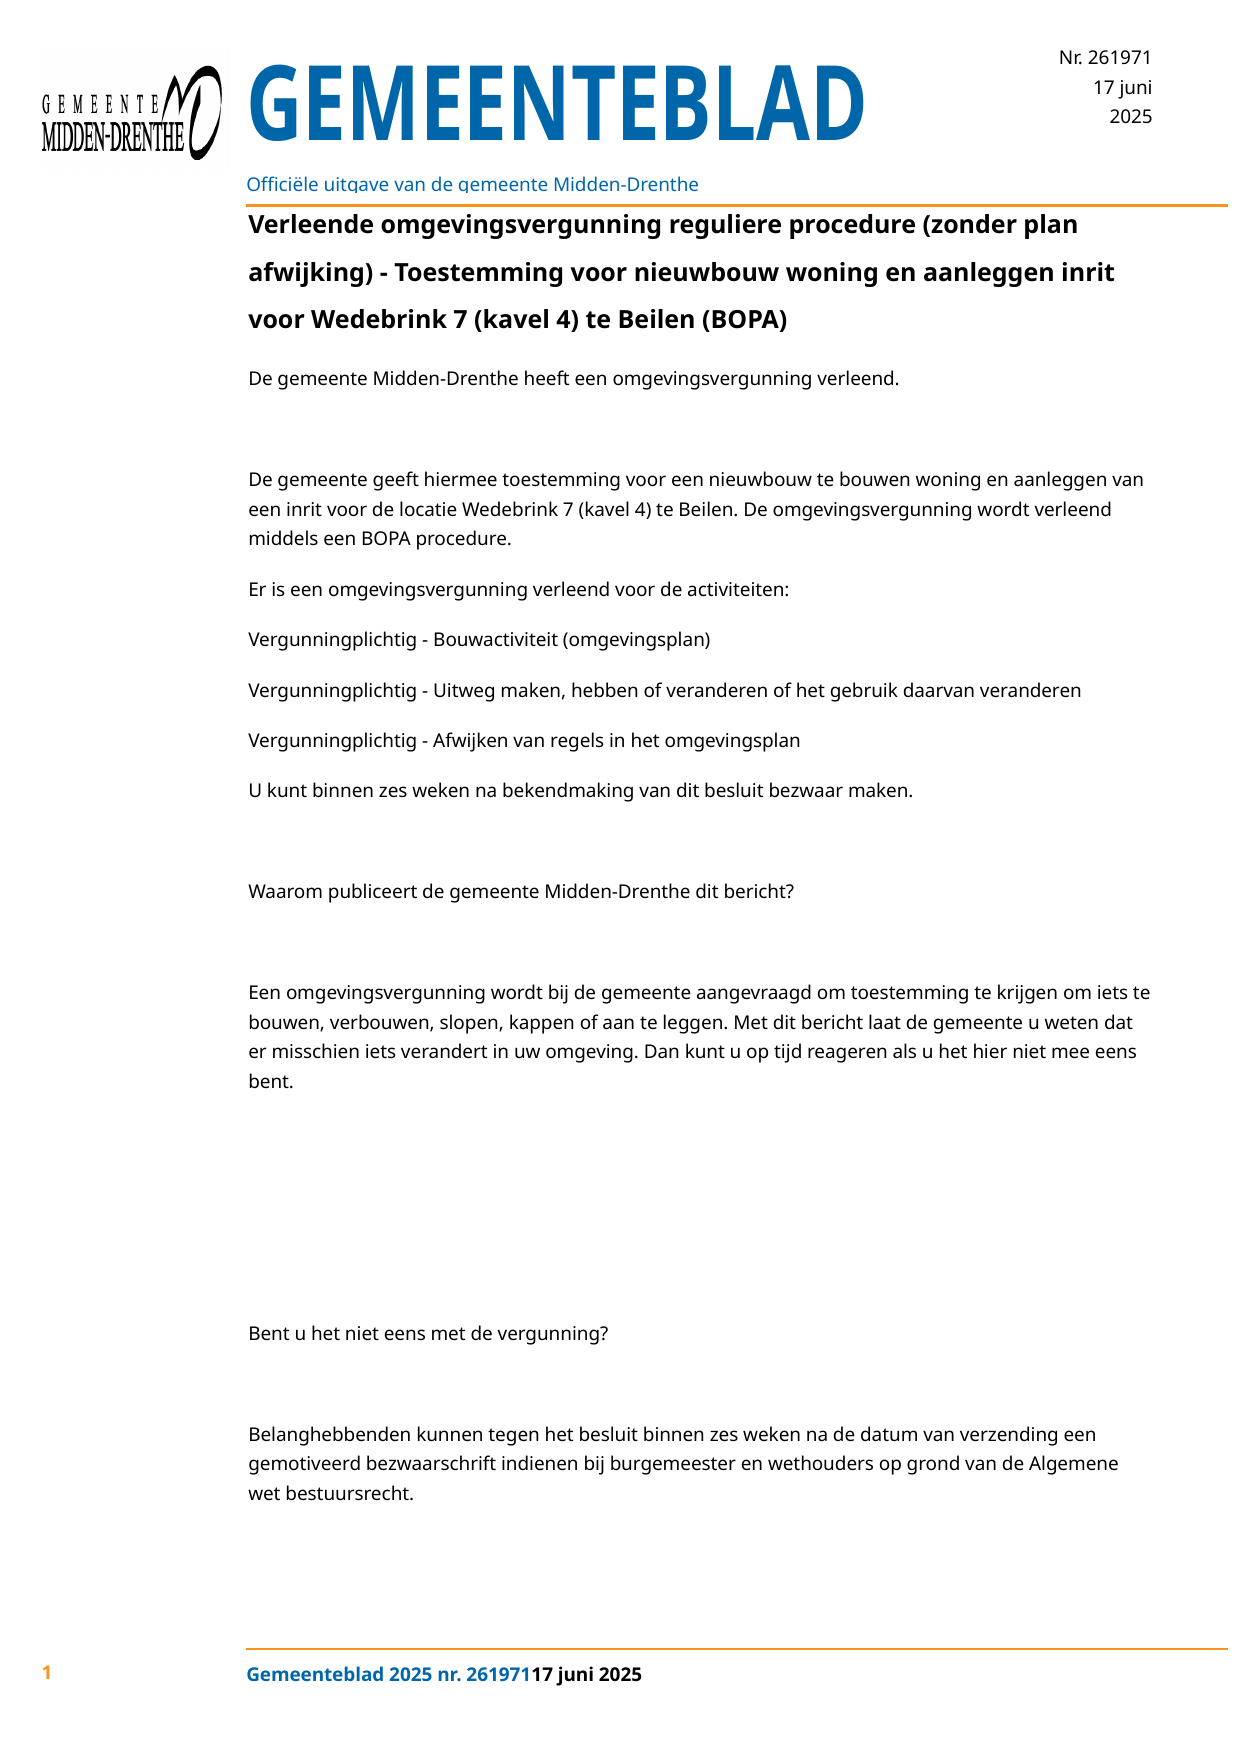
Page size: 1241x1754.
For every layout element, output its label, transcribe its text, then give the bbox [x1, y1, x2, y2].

text Vergunningplichtig - Afwijken van regels in het omgevingsplan [248, 727, 1152, 753]
text Waarom publiceert de gemeente Midden-Drenthe dit bericht? [248, 878, 1152, 904]
text Bent u het niet eens met de vergunning? [248, 1320, 1152, 1346]
text Een omgevingsvergunning wordt bij de gemeente aangevraagd om toestemming te krijgen om iets te bouwen, verbouwen, slopen, kappen of aan te leggen. Met dit bericht laat de gemeente u weten dat er misschien iets verandert in uw omgeving. Dan kunt u op tijd reageren als u het hier niet mee eens bent. [248, 979, 1152, 1094]
text Vergunningplichtig - Uitweg maken, hebben of veranderen of het gebruik daarvan veranderen [248, 677, 1152, 702]
text De gemeente geeft hiermee toestemming voor een nieuwbouw te bouwen woning en aanleggen van een inrit voor de locatie Wedebrink 7 (kavel 4) te Beilen. De omgevingsvergunning wordt verleend middels een BOPA procedure. [248, 466, 1152, 551]
text Belanghebbenden kunnen tegen het besluit binnen zes weken na de datum van verzending een gemotiveerd bezwaarschrift indienen bij burgemeester en wethouders op grond van de Algemene wet bestuursrecht. [248, 1421, 1152, 1506]
text U kunt binnen zes weken na bekendmaking van dit besluit bezwaar maken. [248, 778, 1152, 803]
text Er is een omgevingsvergunning verleend voor de activiteiten: [248, 576, 1152, 602]
text Vergunningplichtig - Bouwactiviteit (omgevingsplan) [248, 626, 1152, 652]
text De gemeente Midden-Drenthe heeft een omgevingsvergunning verleend. [248, 366, 1152, 391]
picture [41, 47, 231, 172]
text Verleende omgevingsvergunning reguliere procedure (zonder plan afwijking) - Toestemming voor nieuwbouw woning en aanleggen inrit voor Wedebrink 7 (kavel 4) te Beilen (BOPA) [248, 207, 1152, 336]
